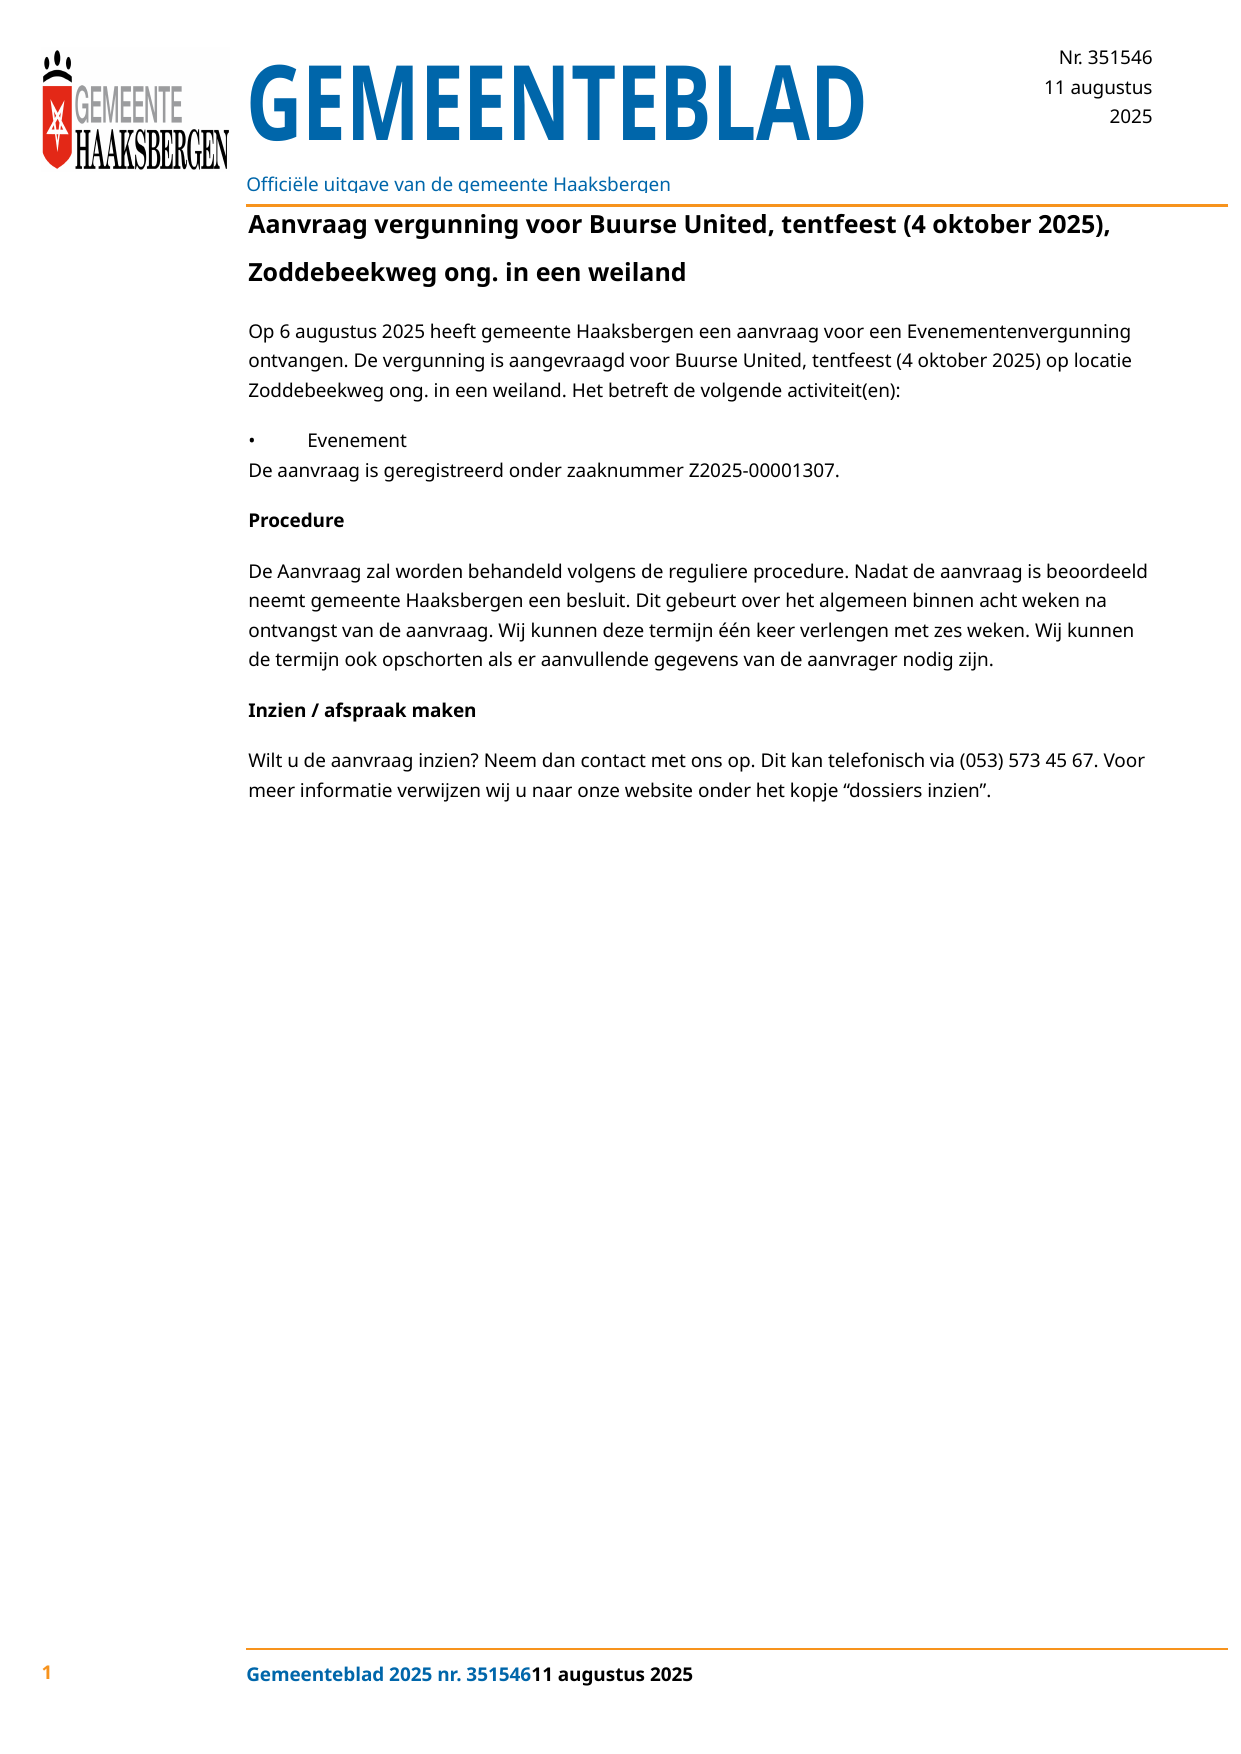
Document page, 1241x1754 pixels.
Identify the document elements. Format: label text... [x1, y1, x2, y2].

text De Aanvraag zal worden behandeld volgens de reguliere procedure. Nadat de aanvraag is beoordeeld neemt gemeente Haaksbergen een besluit. Dit gebeurt over het algemeen binnen acht weken na ontvangst van de aanvraag. Wij kunnen deze termijn één keer verlengen met zes weken. Wij kunnen de termijn ook opschorten als er aanvullende gegevens van de aanvrager nodig zijn. [248, 558, 1152, 672]
text Wilt u de aanvraag inzien? Neem dan contact met ons op. Dit kan telefonisch via (053) 573 45 67. Voor meer informatie verwijzen wij u naar onze website onder het kopje “dossiers inzien”. [248, 747, 1152, 803]
list Evenement [248, 427, 1152, 453]
text De aanvraag is geregistreerd onder zaaknummer Z2025-00001307. [248, 457, 1152, 483]
text Op 6 augustus 2025 heeft gemeente Haaksbergen een aanvraag voor een Evenementenvergunning ontvangen. De vergunning is aangevraagd voor Buurse United, tentfeest (4 oktober 2025) op locatie Zoddebeekweg ong. in een weiland. Het betreft de volgende activiteit(en): [248, 318, 1152, 403]
text Procedure [248, 507, 1152, 533]
text Aanvraag vergunning voor Buurse United, tentfeest (4 oktober 2025), Zoddebeekweg ong. in een weiland [248, 207, 1152, 288]
picture [41, 47, 231, 172]
text Inzien / afspraak maken [248, 697, 1152, 723]
